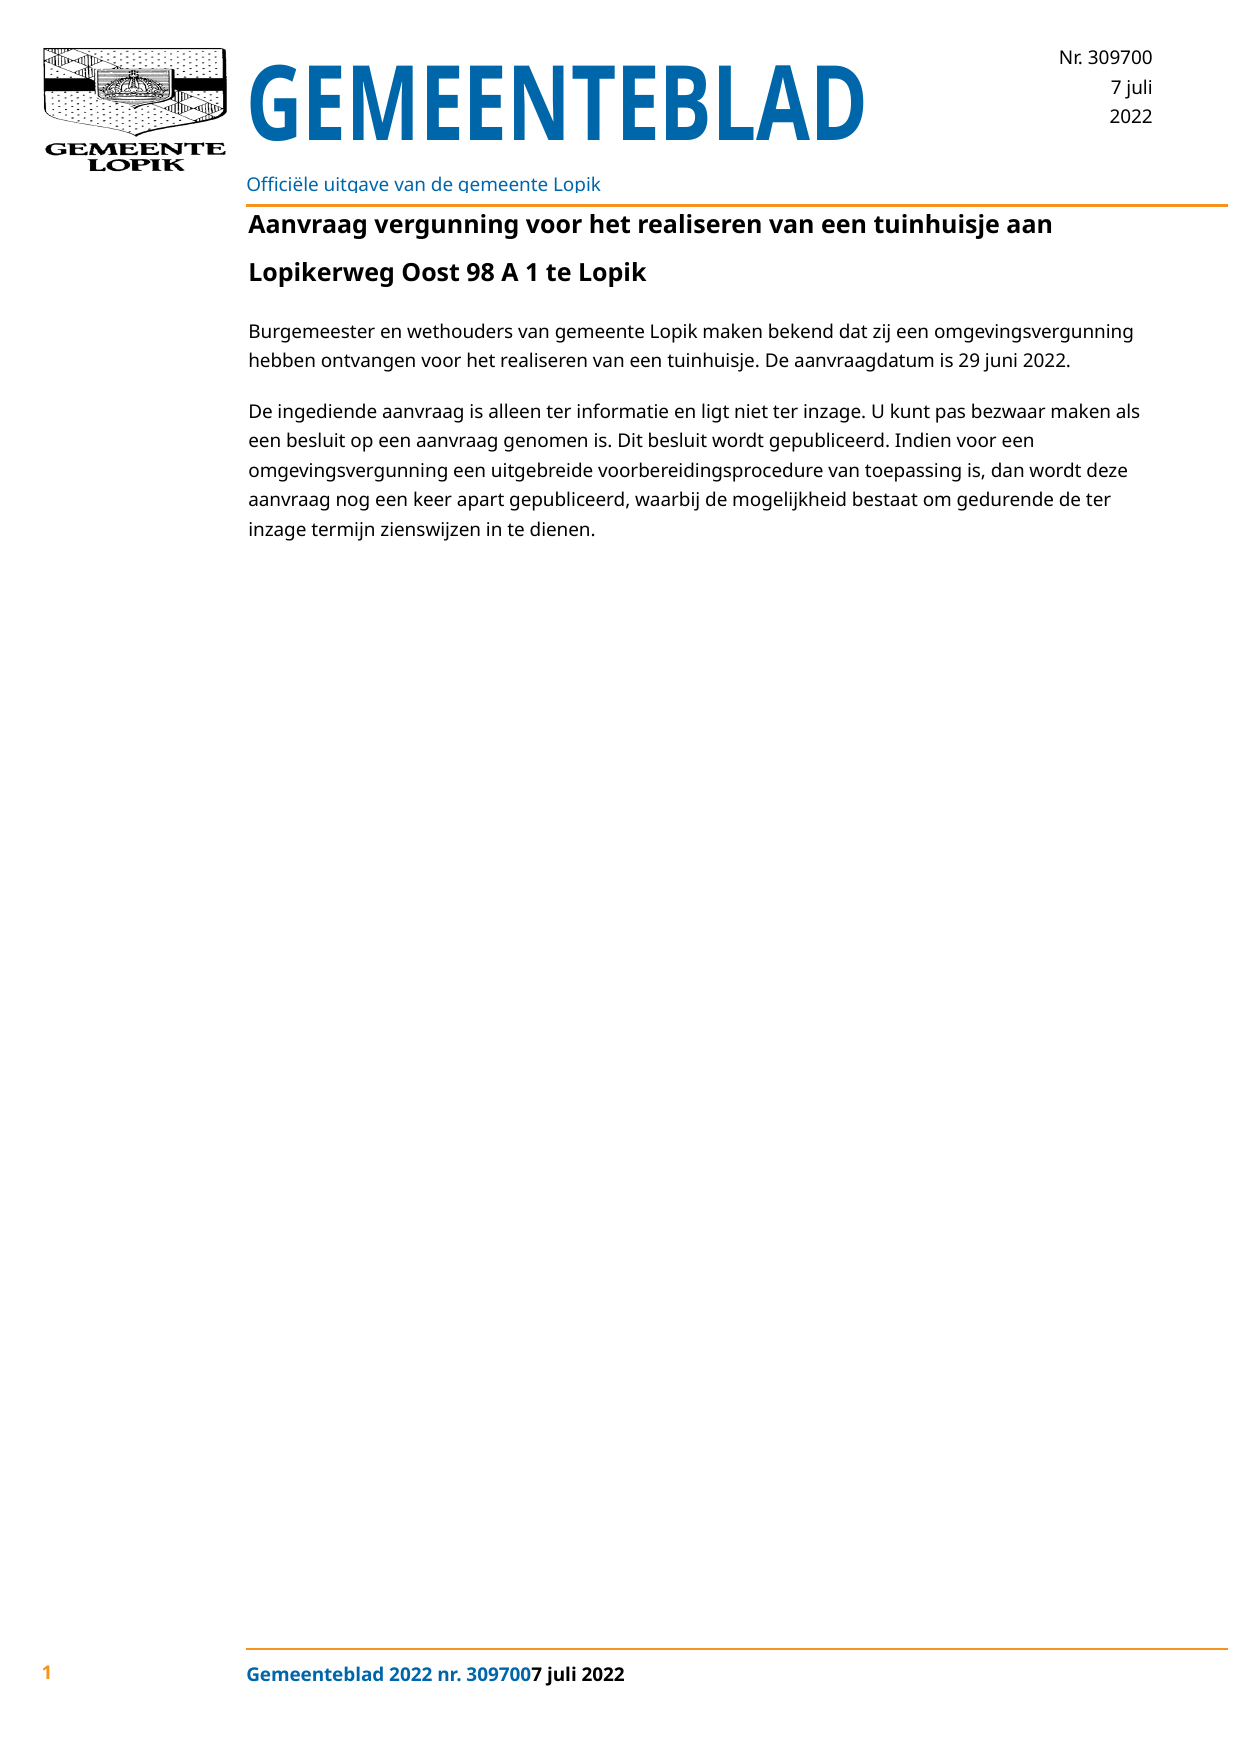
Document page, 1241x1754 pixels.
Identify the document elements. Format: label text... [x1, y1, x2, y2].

picture [41, 47, 231, 172]
text Aanvraag vergunning voor het realiseren van een tuinhuisje aan Lopikerweg Oost 98 A 1 te Lopik [248, 207, 1152, 288]
text Burgemeester en wethouders van gemeente Lopik maken bekend dat zij een omgevingsvergunning hebben ontvangen voor het realiseren van een tuinhuisje. De aanvraagdatum is 29 juni 2022. [248, 318, 1152, 373]
text De ingediende aanvraag is alleen ter informatie en ligt niet ter inzage. U kunt pas bezwaar maken als een besluit op een aanvraag genomen is. Dit besluit wordt gepubliceerd. Indien voor een omgevingsvergunning een uitgebreide voorbereidingsprocedure van toepassing is, dan wordt deze aanvraag nog een keer apart gepubliceerd, waarbij de mogelijkheid bestaat om gedurende de ter inzage termijn zienswijzen in te dienen. [248, 398, 1152, 542]
